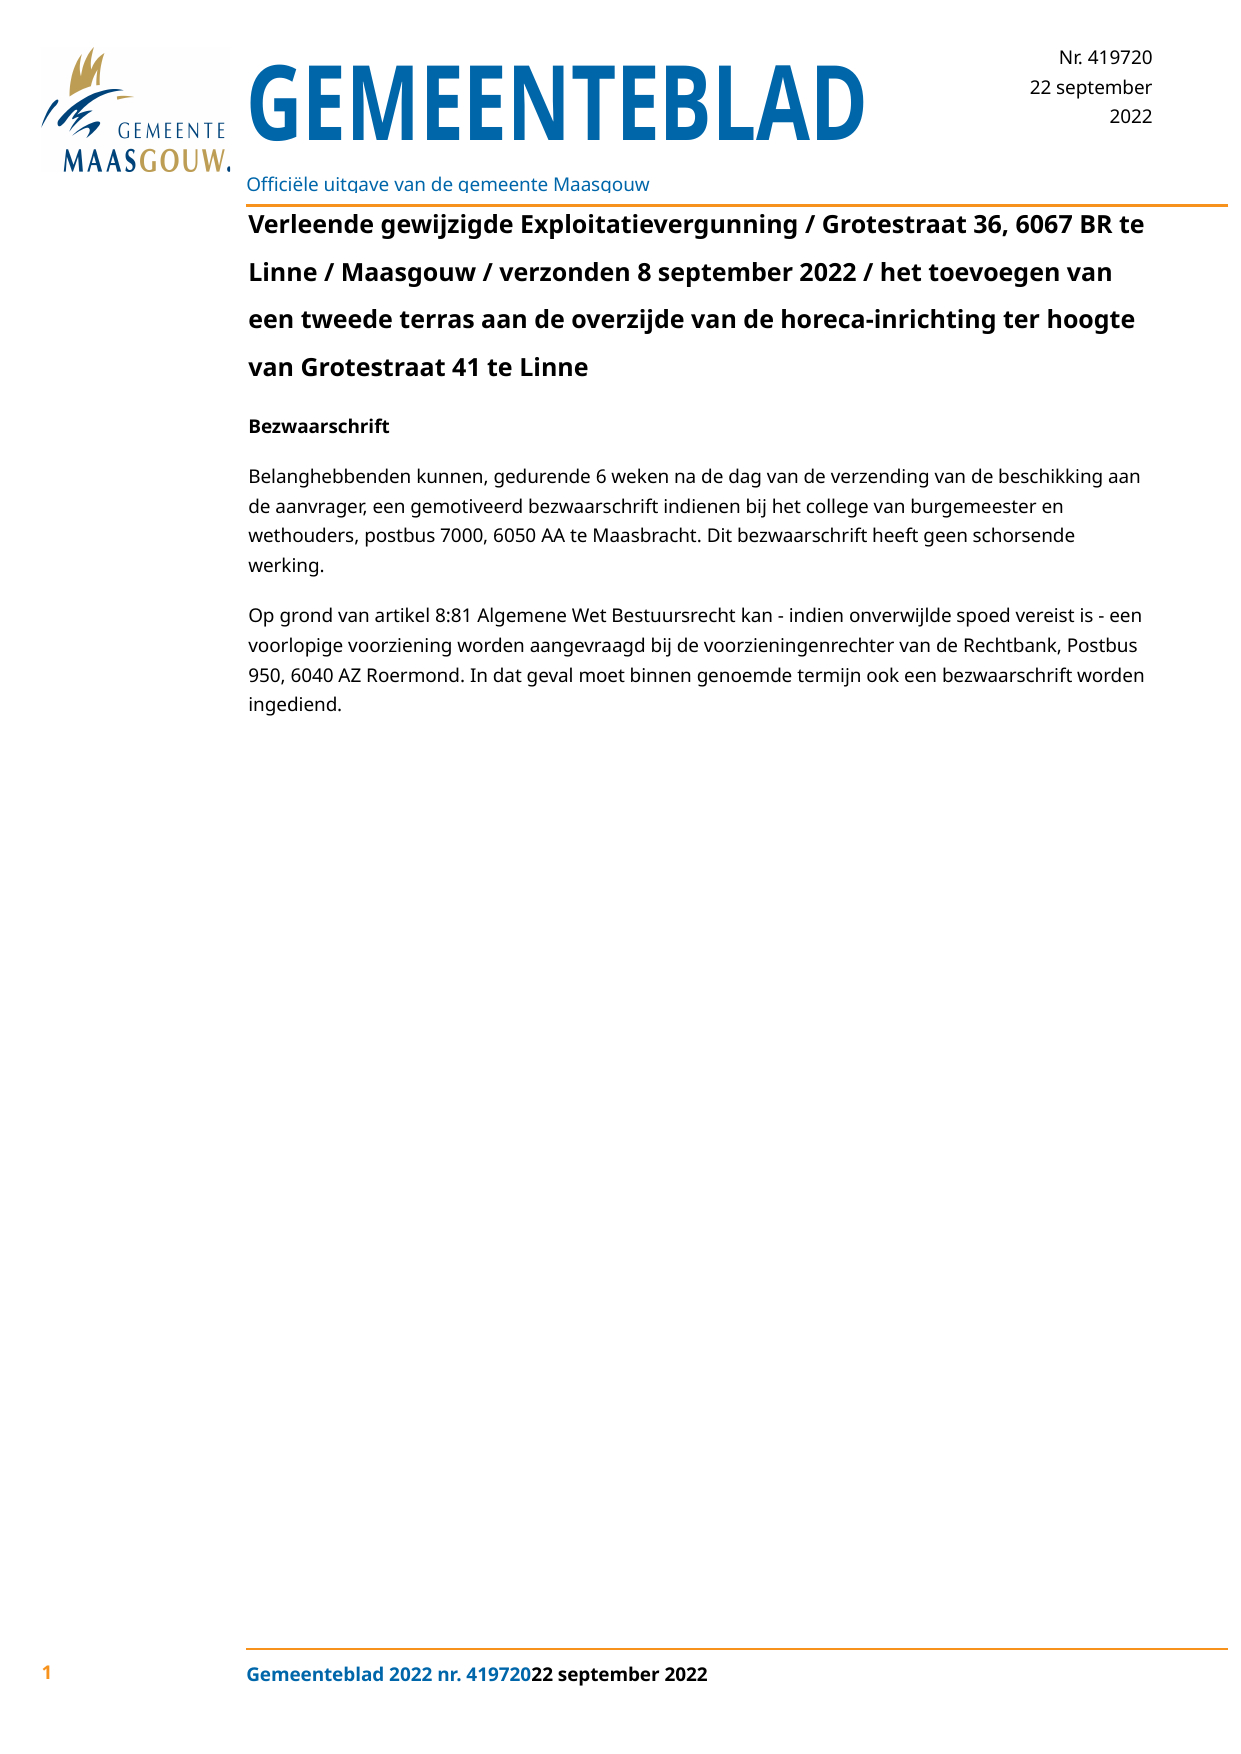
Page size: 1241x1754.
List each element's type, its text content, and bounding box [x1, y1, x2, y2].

text Belanghebbenden kunnen, gedurende 6 weken na de dag van de verzending van de beschikking aan de aanvrager, een gemotiveerd bezwaarschrift indienen bij het college van burgemeester en wethouders, postbus 7000, 6050 AA te Maasbracht. Dit bezwaarschrift heeft geen schorsende werking. [248, 463, 1152, 578]
text Verleende gewijzigde Exploitatievergunning / Grotestraat 36, 6067 BR te Linne / Maasgouw / verzonden 8 september 2022 / het toevoegen van een tweede terras aan de overzijde van de horeca-inrichting ter hoogte van Grotestraat 41 te Linne [248, 207, 1152, 384]
text Bezwaarschrift [248, 413, 1152, 439]
picture [41, 47, 231, 172]
text Op grond van artikel 8:81 Algemene Wet Bestuursrecht kan - indien onverwijlde spoed vereist is - een voorlopige voorziening worden aangevraagd bij de voorzieningenrechter van de Rechtbank, Postbus 950, 6040 AZ Roermond. In dat geval moet binnen genoemde termijn ook een bezwaarschrift worden ingediend. [248, 603, 1152, 717]
